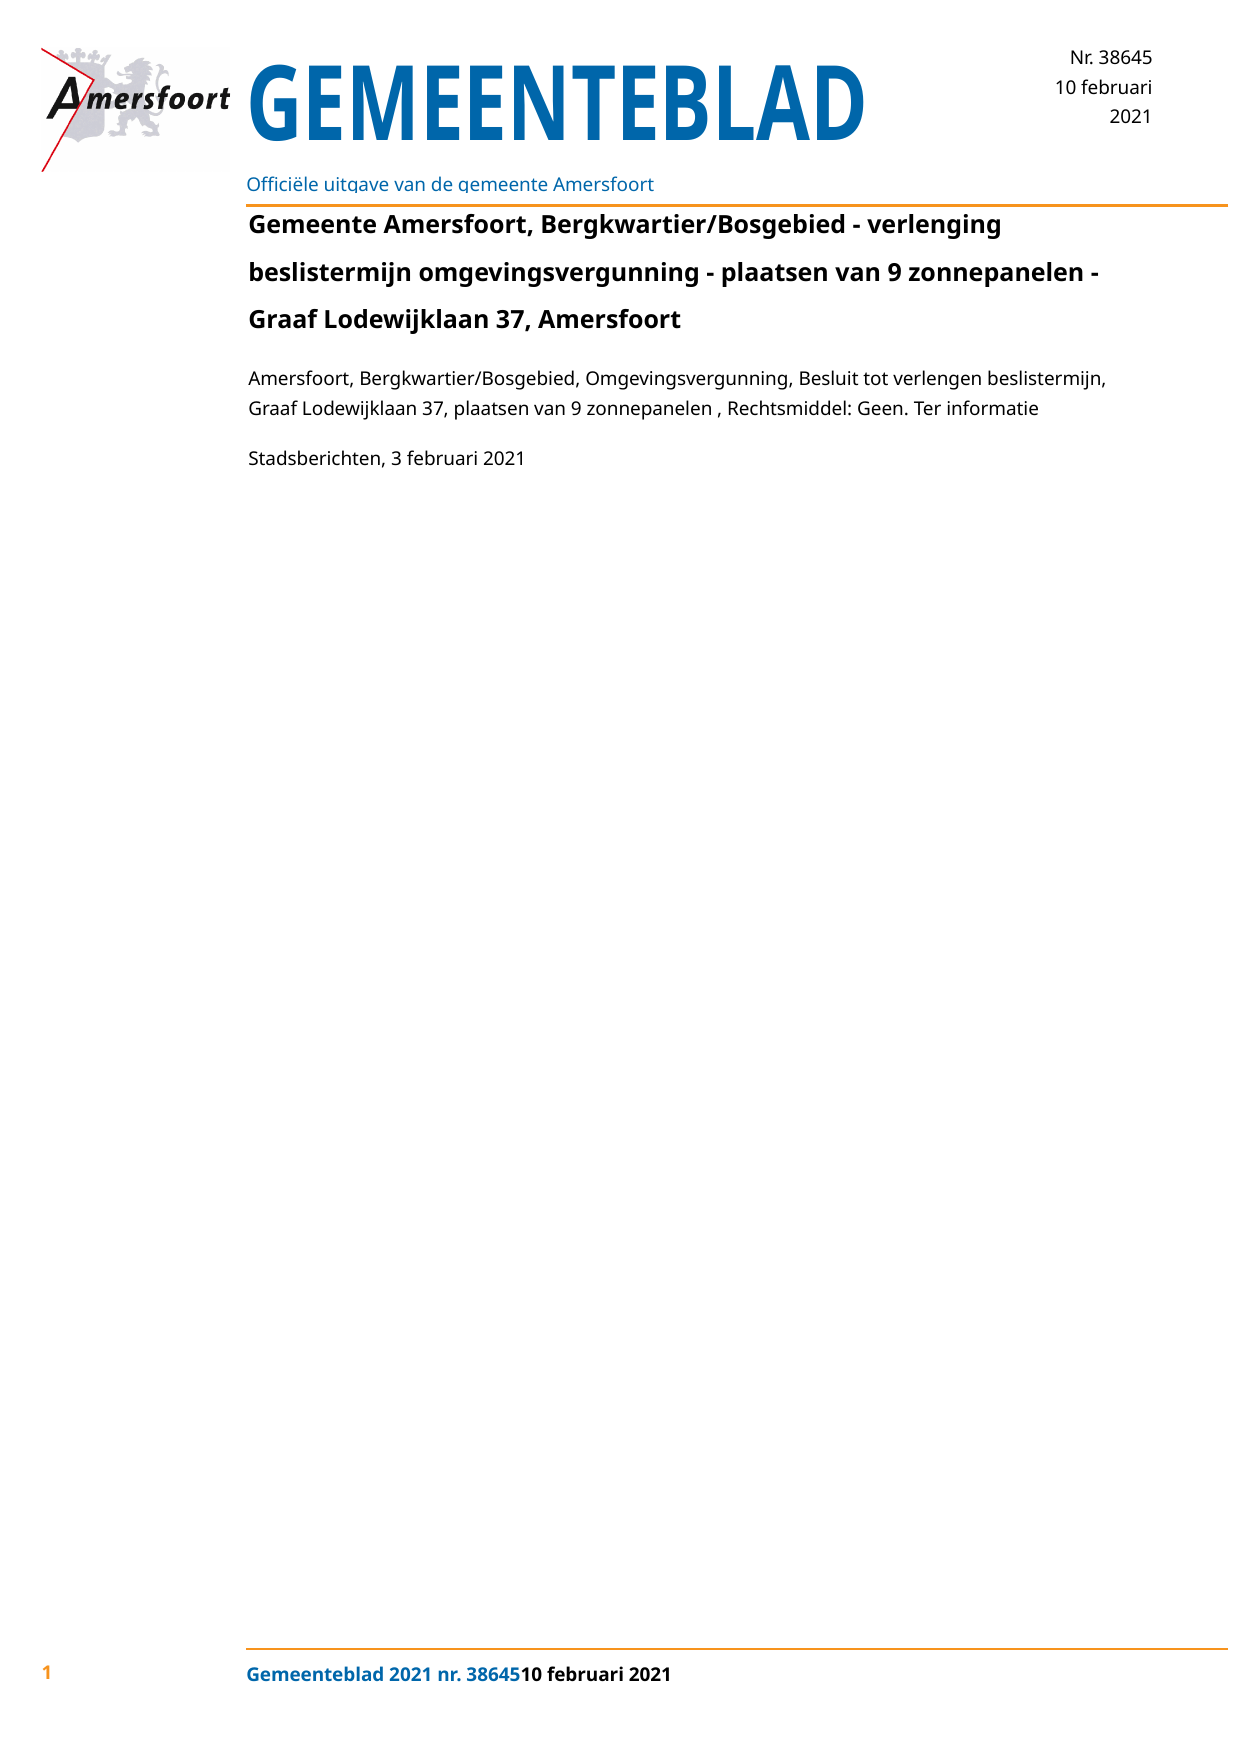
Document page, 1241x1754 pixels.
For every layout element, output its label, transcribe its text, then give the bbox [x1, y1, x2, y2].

text Gemeente Amersfoort, Bergkwartier/Bosgebied - verlenging beslistermijn omgevingsvergunning - plaatsen van 9 zonnepanelen - Graaf Lodewijklaan 37, Amersfoort [248, 207, 1152, 336]
text Stadsberichten, 3 februari 2021 [248, 446, 1152, 471]
text Amersfoort, Bergkwartier/Bosgebied, Omgevingsvergunning, Besluit tot verlengen beslistermijn, Graaf Lodewijklaan 37, plaatsen van 9 zonnepanelen , Rechtsmiddel: Geen. Ter informatie [248, 366, 1152, 421]
picture [41, 47, 231, 172]
